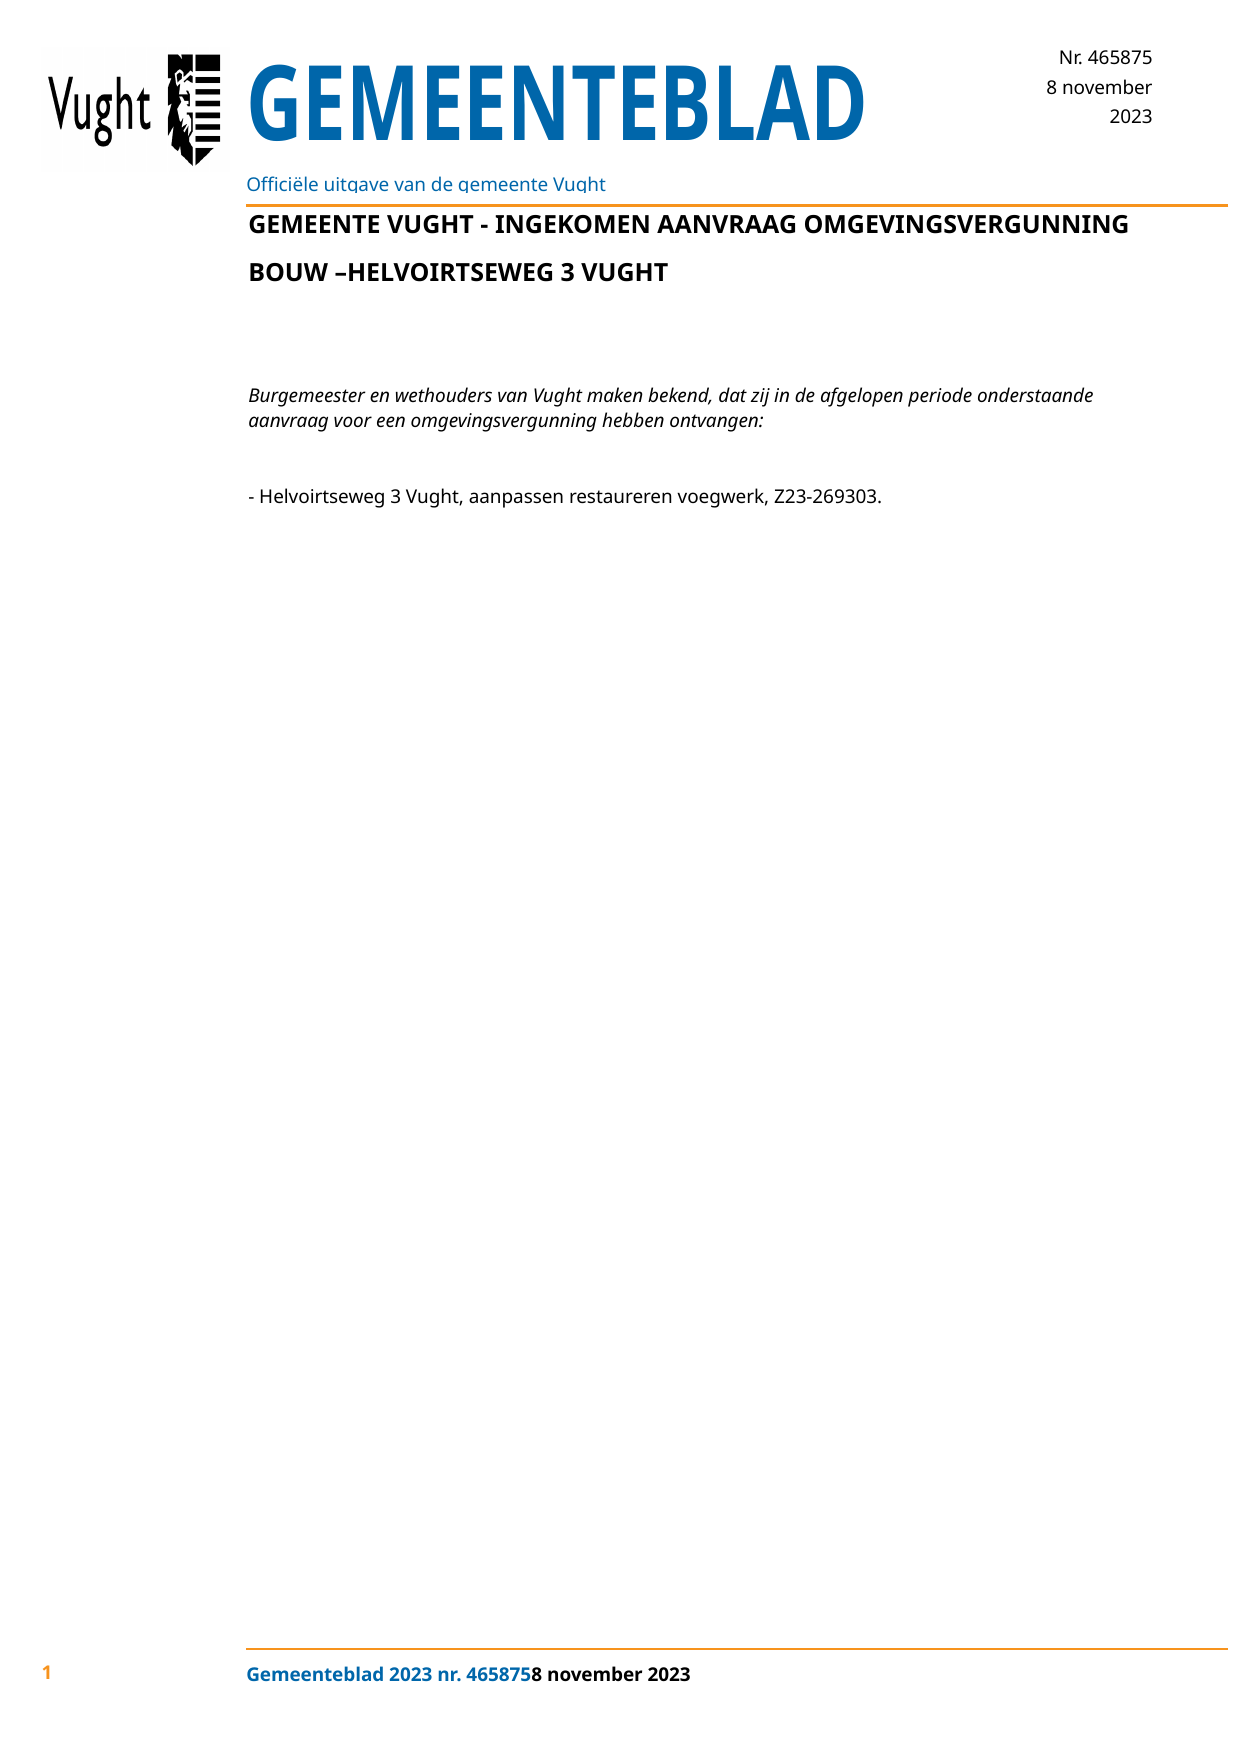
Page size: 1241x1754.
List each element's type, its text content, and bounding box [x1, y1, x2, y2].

text GEMEENTE VUGHT - INGEKOMEN AANVRAAG OMGEVINGSVERGUNNING BOUW –HELVOIRTSEWEG 3 VUGHT [248, 207, 1152, 288]
text - Helvoirtseweg 3 Vught, aanpassen restaureren voegwerk, Z23-269303. [248, 484, 1152, 509]
picture [41, 47, 231, 172]
text Burgemeester en wethouders van Vught maken bekend, dat zij in de afgelopen periode onderstaande aanvraag voor een omgevingsvergunning hebben ontvangen: [248, 382, 1152, 433]
